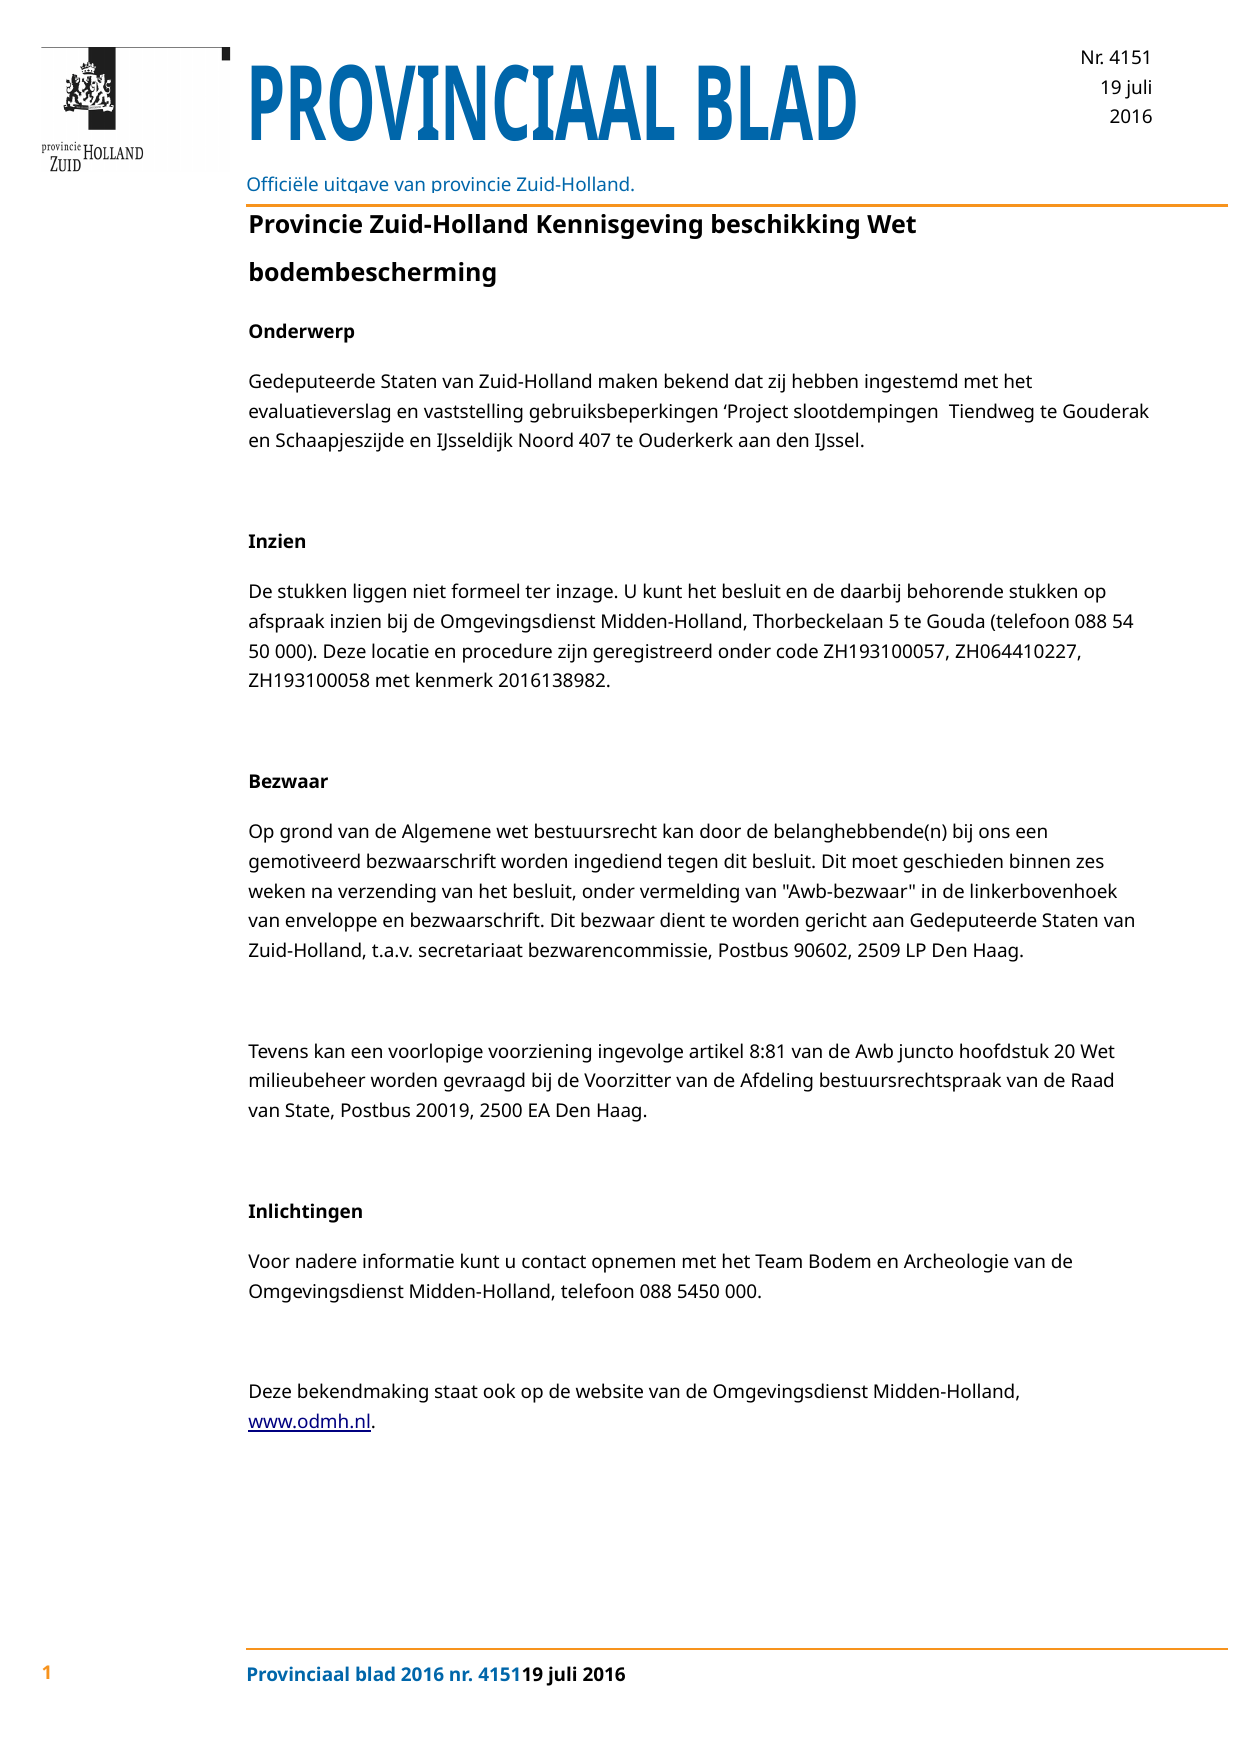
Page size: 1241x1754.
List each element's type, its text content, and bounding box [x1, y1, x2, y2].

text Op grond van de Algemene wet bestuursrecht kan door de belanghebbende(n) bij ons een gemotiveerd bezwaarschrift worden ingediend tegen dit besluit. Dit moet geschieden binnen zes weken na verzending van het besluit, onder vermelding van "Awb-bezwaar" in de linkerbovenhoek van enveloppe en bezwaarschrift. Dit bezwaar dient te worden gericht aan Gedeputeerde Staten van Zuid-Holland, t.a.v. secretariaat bezwarencommissie, Postbus 90602, 2509 LP Den Haag. [248, 819, 1152, 963]
text De stukken liggen niet formeel ter inzage. U kunt het besluit en de daarbij behorende stukken op afspraak inzien bij de Omgevingsdienst Midden-Holland, Thorbeckelaan 5 te Gouda (telefoon 088 54 50 000). Deze locatie en procedure zijn geregistreerd onder code ZH193100057, ZH064410227, ZH193100058 met kenmerk 2016138982. [248, 579, 1152, 693]
text Bezwaar [248, 768, 1152, 794]
text Gedeputeerde Staten van Zuid-Holland maken bekend dat zij hebben ingestemd met het evaluatieverslag en vaststelling gebruiksbeperkingen ‘Project slootdempingen Tiendweg te Gouderak en Schaapjeszijde en IJsseldijk Noord 407 te Ouderkerk aan den IJssel. [248, 368, 1152, 453]
text Voor nadere informatie kunt u contact opnemen met het Team Bodem en Archeologie van de Omgevingsdienst Midden-Holland, telefoon 088 5450 000. [248, 1248, 1152, 1304]
text Tevens kan een voorlopige voorziening ingevolge artikel 8:81 van de Awb juncto hoofdstuk 20 Wet milieubeheer worden gevraagd bij de Voorzitter van de Afdeling bestuursrechtspraak van de Raad van State, Postbus 20019, 2500 EA Den Haag. [248, 1038, 1152, 1123]
text Onderwerp [248, 318, 1152, 344]
text Deze bekendmaking staat ook op de website van de Omgevingsdienst Midden-Holland, www.odmh.nl. [248, 1379, 1152, 1434]
picture [41, 47, 231, 172]
text Inlichtingen [248, 1198, 1152, 1224]
text Inzien [248, 528, 1152, 554]
text Provincie Zuid-Holland Kennisgeving beschikking Wet bodembescherming [248, 207, 1152, 288]
